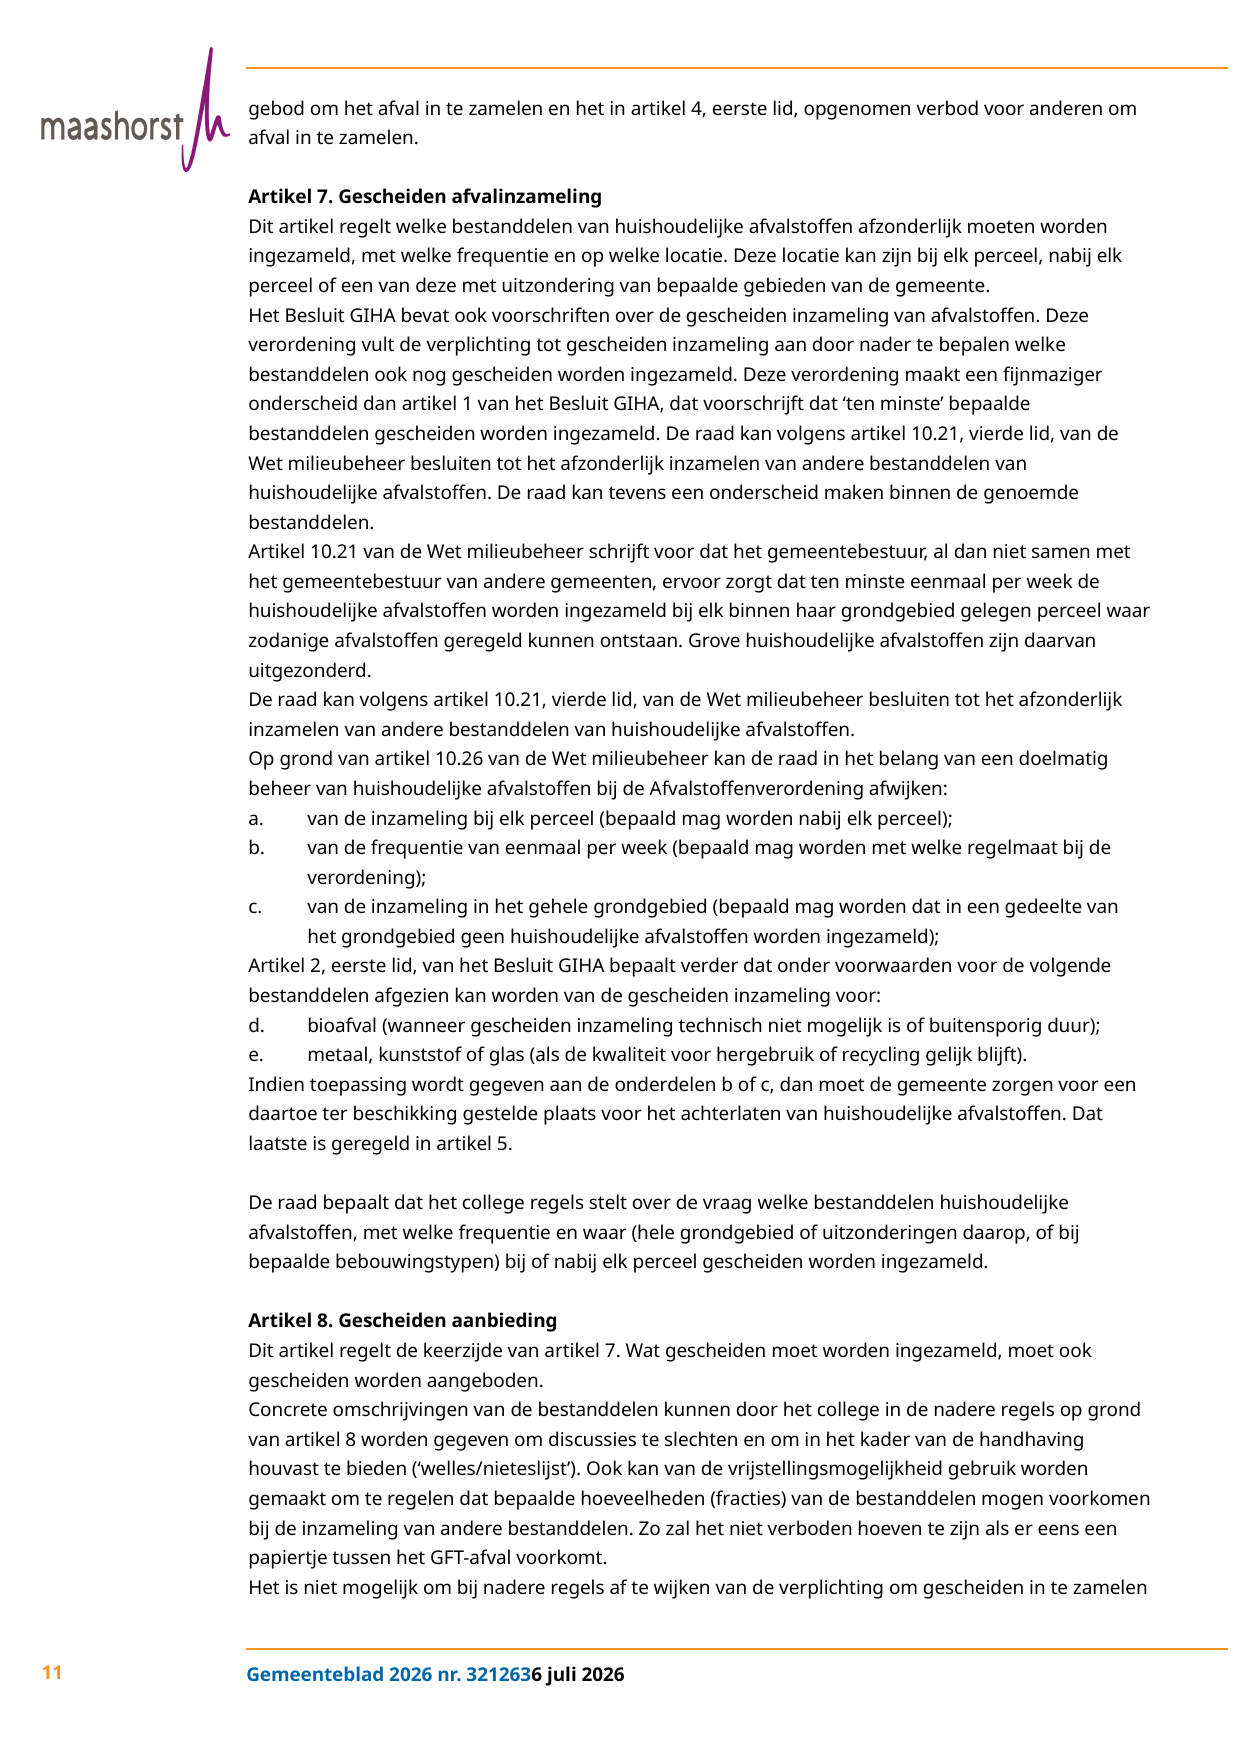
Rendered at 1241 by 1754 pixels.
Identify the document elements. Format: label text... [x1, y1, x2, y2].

text De raad kan volgens artikel 10.21, vierde lid, van de Wet milieubeheer besluiten tot het afzonderlijk inzamelen van andere bestanddelen van huishoudelijke afvalstoffen. [248, 686, 1152, 742]
text Artikel 8. Gescheiden aanbieding [248, 1308, 1152, 1333]
picture [41, 47, 231, 172]
list bioafval (wanneer gescheiden inzameling technisch niet mogelijk is of buitensporig duur); [248, 1012, 1152, 1038]
text De raad bepaalt dat het college regels stelt over de vraag welke bestanddelen huishoudelijke afvalstoffen, met welke frequentie en waar (hele grondgebied of uitzonderingen daarop, of bij bepaalde bebouwingstypen) bij of nabij elk perceel gescheiden worden ingezameld. [248, 1189, 1152, 1274]
list metaal, kunststof of glas (als de kwaliteit voor hergebruik of recycling gelijk blijft). [248, 1041, 1152, 1067]
text Artikel 2, eerste lid, van het Besluit GIHA bepaalt verder dat onder voorwaarden voor de volgende bestanddelen afgezien kan worden van de gescheiden inzameling voor: [248, 953, 1152, 1008]
list van de inzameling bij elk perceel (bepaald mag worden nabij elk perceel); [248, 805, 1152, 831]
text Concrete omschrijvingen van de bestanddelen kunnen door het college in de nadere regels op grond van artikel 8 worden gegeven om discussies te slechten en om in het kader van de handhaving houvast te bieden (‘welles/nieteslijst’). Ook kan van de vrijstellingsmogelijkheid gebruik worden gemaakt om te regelen dat bepaalde hoeveelheden (fracties) van de bestanddelen mogen voorkomen bij de inzameling van andere bestanddelen. Zo zal het niet verboden hoeven te zijn als er eens een papiertje tussen het GFT-afval voorkomt. [248, 1396, 1152, 1570]
text Het is niet mogelijk om bij nadere regels af te wijken van de verplichting om gescheiden in te zamelen [248, 1574, 1152, 1600]
text Indien toepassing wordt gegeven aan de onderdelen b of c, dan moet de gemeente zorgen voor een daartoe ter beschikking gestelde plaats voor het achterlaten van huishoudelijke afvalstoffen. Dat laatste is geregeld in artikel 5. [248, 1071, 1152, 1156]
text Het Besluit GIHA bevat ook voorschriften over de gescheiden inzameling van afvalstoffen. Deze verordening vult de verplichting tot gescheiden inzameling aan door nader te bepalen welke bestanddelen ook nog gescheiden worden ingezameld. Deze verordening maakt een fijnmaziger onderscheid dan artikel 1 van het Besluit GIHA, dat voorschrijft dat ‘ten minste’ bepaalde bestanddelen gescheiden worden ingezameld. De raad kan volgens artikel 10.21, vierde lid, van de Wet milieubeheer besluiten tot het afzonderlijk inzamelen van andere bestanddelen van huishoudelijke afvalstoffen. De raad kan tevens een onderscheid maken binnen de genoemde bestanddelen. [248, 302, 1152, 535]
text Dit artikel regelt de keerzijde van artikel 7. Wat gescheiden moet worden ingezameld, moet ook gescheiden worden aangeboden. [248, 1337, 1152, 1393]
text Artikel 10.21 van de Wet milieubeheer schrijft voor dat het gemeentebestuur, al dan niet samen met het gemeentebestuur van andere gemeenten, ervoor zorgt dat ten minste eenmaal per week de huishoudelijke afvalstoffen worden ingezameld bij elk binnen haar grondgebied gelegen perceel waar zodanige afvalstoffen geregeld kunnen ontstaan. Grove huishoudelijke afvalstoffen zijn daarvan uitgezonderd. [248, 538, 1152, 683]
text gebod om het afval in te zamelen en het in artikel 4, eerste lid, opgenomen verbod voor anderen om afval in te zamelen. [248, 95, 1152, 150]
list van de inzameling in het gehele grondgebied (bepaald mag worden dat in een gedeelte van het grondgebied geen huishoudelijke afvalstoffen worden ingezameld); [248, 893, 1152, 949]
text Artikel 7. Gescheiden afvalinzameling [248, 183, 1152, 209]
list van de frequentie van eenmaal per week (bepaald mag worden met welke regelmaat bij de verordening); [248, 834, 1152, 890]
text Op grond van artikel 10.26 van de Wet milieubeheer kan de raad in het belang van een doelmatig beheer van huishoudelijke afvalstoffen bij de Afvalstoffenverordening afwijken: [248, 746, 1152, 801]
text Dit artikel regelt welke bestanddelen van huishoudelijke afvalstoffen afzonderlijk moeten worden ingezameld, met welke frequentie en op welke locatie. Deze locatie kan zijn bij elk perceel, nabij elk perceel of een van deze met uitzondering van bepaalde gebieden van de gemeente. [248, 213, 1152, 298]
